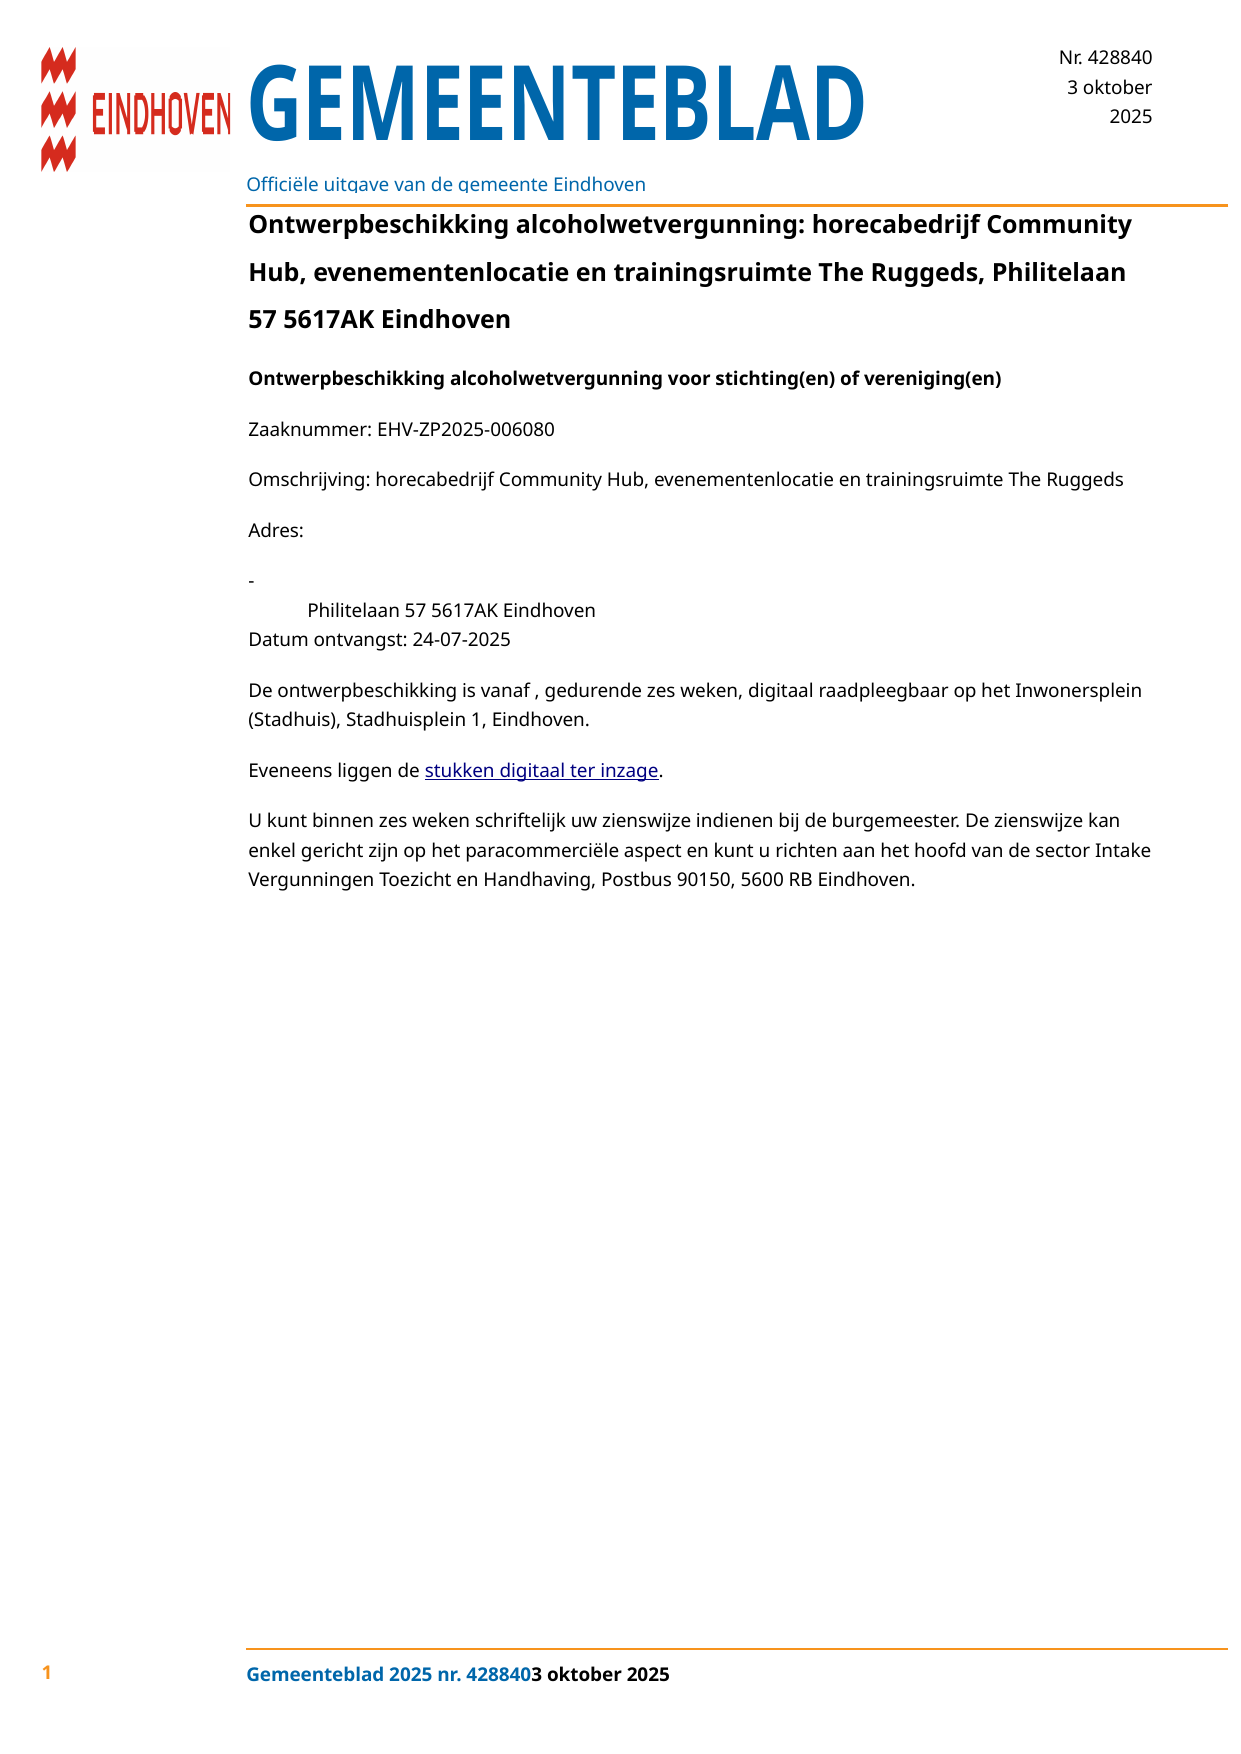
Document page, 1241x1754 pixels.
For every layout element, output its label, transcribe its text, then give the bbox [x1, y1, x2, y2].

text Datum ontvangst: 24-07-2025 [248, 626, 1152, 652]
text De ontwerpbeschikking is vanaf , gedurende zes weken, digitaal raadpleegbaar op het Inwonersplein (Stadhuis), Stadhuisplein 1, Eindhoven. [248, 677, 1152, 732]
picture [41, 47, 231, 172]
text U kunt binnen zes weken schriftelijk uw zienswijze indienen bij de burgemeester. De zienswijze kan enkel gericht zijn op het paracommerciële aspect en kunt u richten aan het hoofd van de sector Intake Vergunningen Toezicht en Handhaving, Postbus 90150, 5600 RB Eindhoven. [248, 807, 1152, 892]
list Philitelaan 57 5617AK Eindhoven [248, 597, 1152, 622]
text Omschrijving: horecabedrijf Community Hub, evenementenlocatie en trainingsruimte The Ruggeds [248, 466, 1152, 492]
text Eveneens liggen de stukken digitaal ter inzage. [248, 757, 1152, 782]
text Ontwerpbeschikking alcoholwetvergunning voor stichting(en) of vereniging(en) [248, 366, 1152, 391]
text Adres: [248, 517, 1152, 542]
text Ontwerpbeschikking alcoholwetvergunning: horecabedrijf Community Hub, evenementenlocatie en trainingsruimte The Ruggeds, Philitelaan 57 5617AK Eindhoven [248, 207, 1152, 336]
text Zaaknummer: EHV-ZP2025-006080 [248, 416, 1152, 442]
